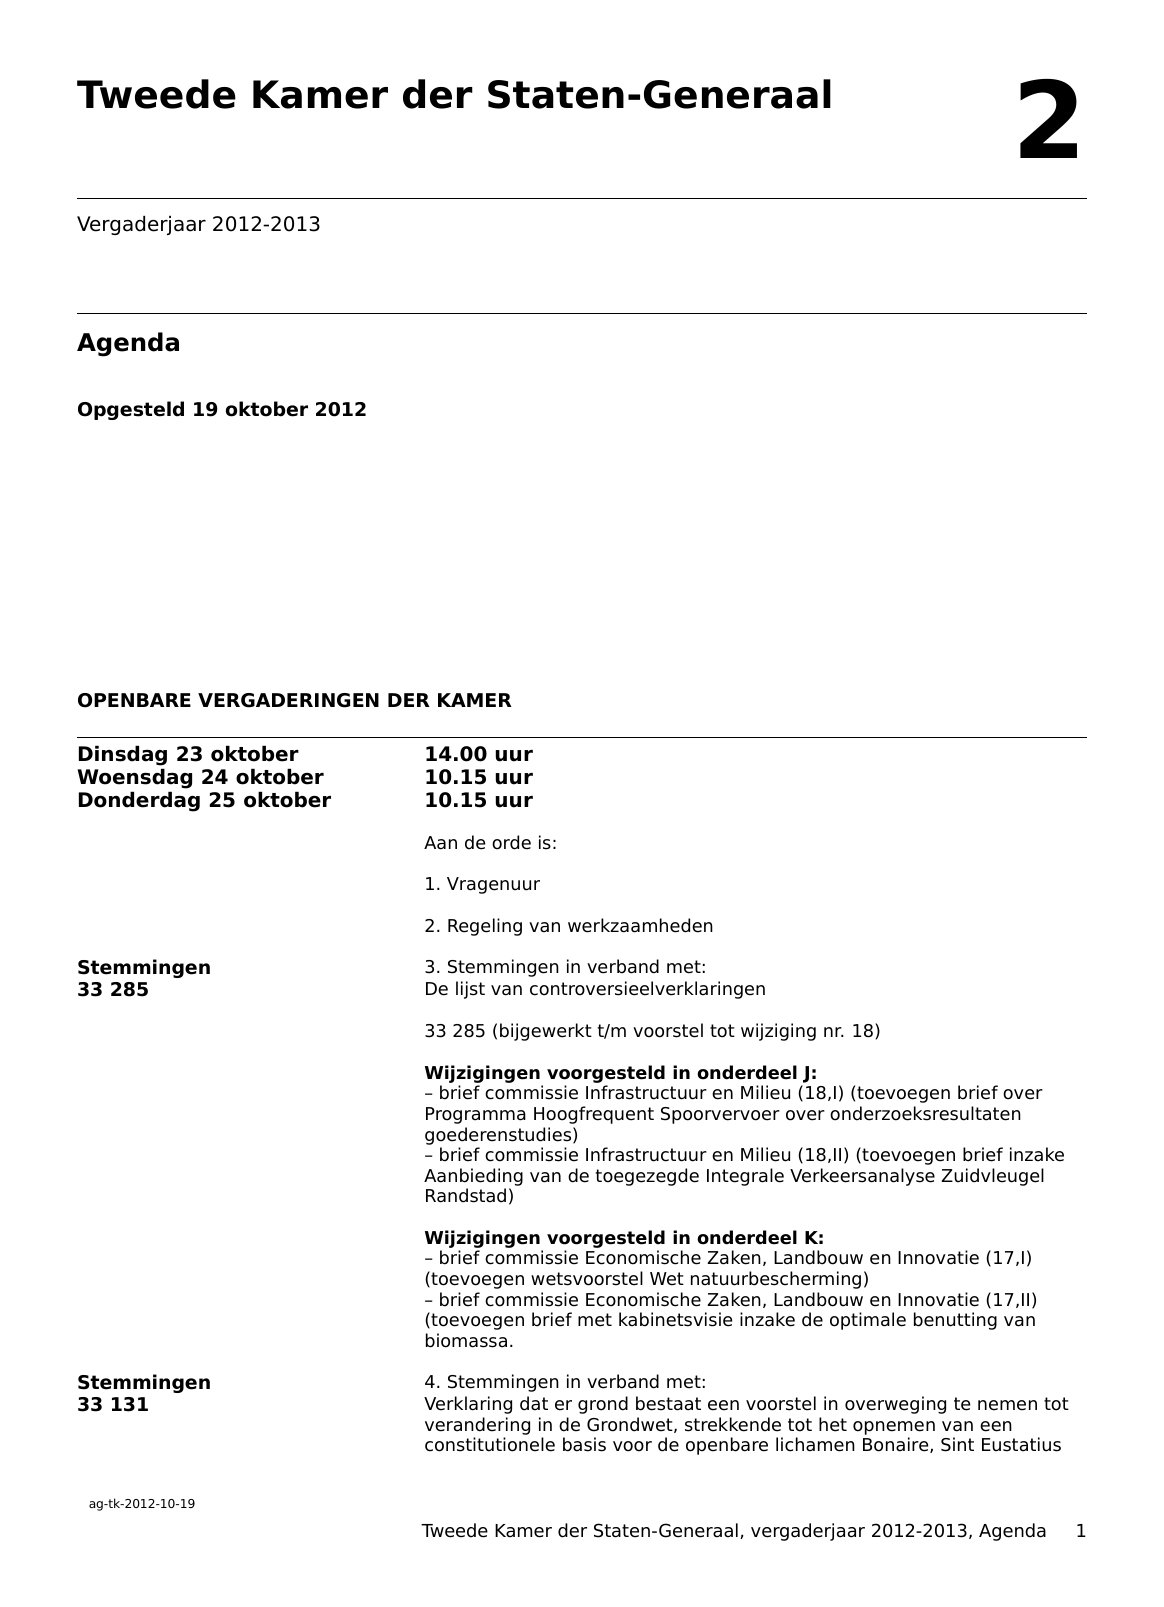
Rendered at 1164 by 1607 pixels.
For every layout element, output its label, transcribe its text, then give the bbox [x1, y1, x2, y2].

table_header [401, 738, 418, 766]
table_cell Woensdag 24 oktober [77, 766, 401, 789]
table_cell [401, 1063, 418, 1083]
table_cell Agenda [77, 314, 422, 357]
table_cell 3. Stemmingen in verband met: [418, 957, 1087, 979]
table_cell [401, 1248, 418, 1289]
table_cell Verklaring dat er grond bestaat een voorstel in overweging te nemen tot verandering in de Grondwet, strekkende tot het opnemen van een constitutionele basis voor de openbare lichamen Bonaire, Sint Eustatius [418, 1394, 1087, 1456]
table_cell [401, 766, 418, 789]
table_cell [401, 1042, 418, 1063]
table_cell [77, 1001, 401, 1021]
table_cell [401, 1290, 418, 1351]
table_cell Aan de orde is: [418, 833, 1087, 854]
table_cell [418, 854, 1087, 874]
table_cell [401, 1228, 418, 1248]
table_cell [77, 1207, 401, 1228]
table_cell [77, 1351, 401, 1372]
table_cell [77, 833, 401, 854]
table_cell 10.15 uur [418, 766, 1087, 789]
table_cell [418, 1351, 1087, 1372]
table_cell [77, 1290, 401, 1351]
table_cell [422, 314, 1087, 357]
table_cell [418, 813, 1087, 833]
table_cell [77, 936, 401, 957]
table_cell Wijzigingen voorgesteld in onderdeel K: [418, 1228, 1087, 1248]
table_cell [401, 979, 418, 1001]
table_cell Donderdag 25 oktober [77, 789, 401, 812]
table_cell [401, 1001, 418, 1021]
text Opgesteld 19 oktober 2012 [77, 399, 1087, 421]
table_cell [401, 1372, 418, 1394]
table_cell 1. Vragenuur [418, 874, 1087, 895]
table_cell [401, 895, 418, 916]
table_cell [418, 1042, 1087, 1063]
table_cell Stemmingen [77, 957, 401, 979]
table_cell Wijzigingen voorgesteld in onderdeel J: [418, 1063, 1087, 1083]
table_cell [77, 916, 401, 936]
table_cell [77, 1248, 401, 1289]
table_cell [401, 1021, 418, 1042]
table_cell 4. Stemmingen in verband met: [418, 1372, 1087, 1394]
table_cell [418, 1207, 1087, 1228]
table_cell [77, 1228, 401, 1248]
table_cell 33 285 [77, 979, 401, 1001]
table_cell [401, 1145, 418, 1207]
table_header Dinsdag 23 oktober [77, 738, 401, 766]
table_cell – brief commissie Economische Zaken, Landbouw en Innovatie (17,I) (toevoegen wetsvoorstel Wet natuurbescherming) [418, 1248, 1087, 1289]
table_header Tweede Kamer der Staten-Generaal [77, 59, 886, 198]
table_cell 2. Regeling van werkzaamheden [418, 916, 1087, 936]
table_cell 33 131 [77, 1394, 401, 1456]
table_cell [77, 1021, 401, 1042]
table_cell [401, 1394, 418, 1456]
table_cell 10.15 uur [418, 789, 1087, 812]
table_header 14.00 uur [418, 738, 1087, 766]
text ag-tk-2012-10-19 [88, 1497, 323, 1511]
table_cell Vergaderjaar 2012-2013 [77, 199, 1087, 313]
table_cell [401, 789, 418, 812]
table_cell [401, 833, 418, 854]
table_cell [77, 1145, 401, 1207]
table_cell [401, 1207, 418, 1228]
table_cell De lijst van controversieelverklaringen [418, 979, 1087, 1001]
table_cell [401, 854, 418, 874]
table_cell [401, 916, 418, 936]
table_cell [77, 854, 401, 874]
table_cell [77, 895, 401, 916]
table_cell 33 285 (bijgewerkt t/m voorstel tot wijziging nr. 18) [418, 1021, 1087, 1042]
table_cell [401, 813, 418, 833]
table_cell [401, 936, 418, 957]
table_cell [77, 1042, 401, 1063]
table_cell [418, 895, 1087, 916]
table_cell [418, 936, 1087, 957]
table_cell [77, 1063, 401, 1083]
table_cell [77, 874, 401, 895]
table_cell – brief commissie Economische Zaken, Landbouw en Innovatie (17,II) (toevoegen brief met kabinetsvisie inzake de optimale benutting van biomassa. [418, 1290, 1087, 1351]
table_cell [77, 1083, 401, 1145]
subtitle OPENBARE VERGADERINGEN DER KAMER [77, 690, 1087, 712]
table_cell – brief commissie Infrastructuur en Milieu (18,I) (toevoegen brief over Programma Hoogfrequent Spoorvervoer over onderzoeksresultaten goederenstudies) [418, 1083, 1087, 1145]
table_header 2 [886, 59, 1087, 198]
table_cell [401, 957, 418, 979]
table_cell [418, 1001, 1087, 1021]
table_cell Stemmingen [77, 1372, 401, 1394]
table_cell – brief commissie Infrastructuur en Milieu (18,II) (toevoegen brief inzake Aanbieding van de toegezegde Integrale Verkeersanalyse Zuidvleugel Randstad) [418, 1145, 1087, 1207]
table_cell [77, 813, 401, 833]
table_cell [401, 1351, 418, 1372]
table_cell [401, 1083, 418, 1145]
table_cell [401, 874, 418, 895]
